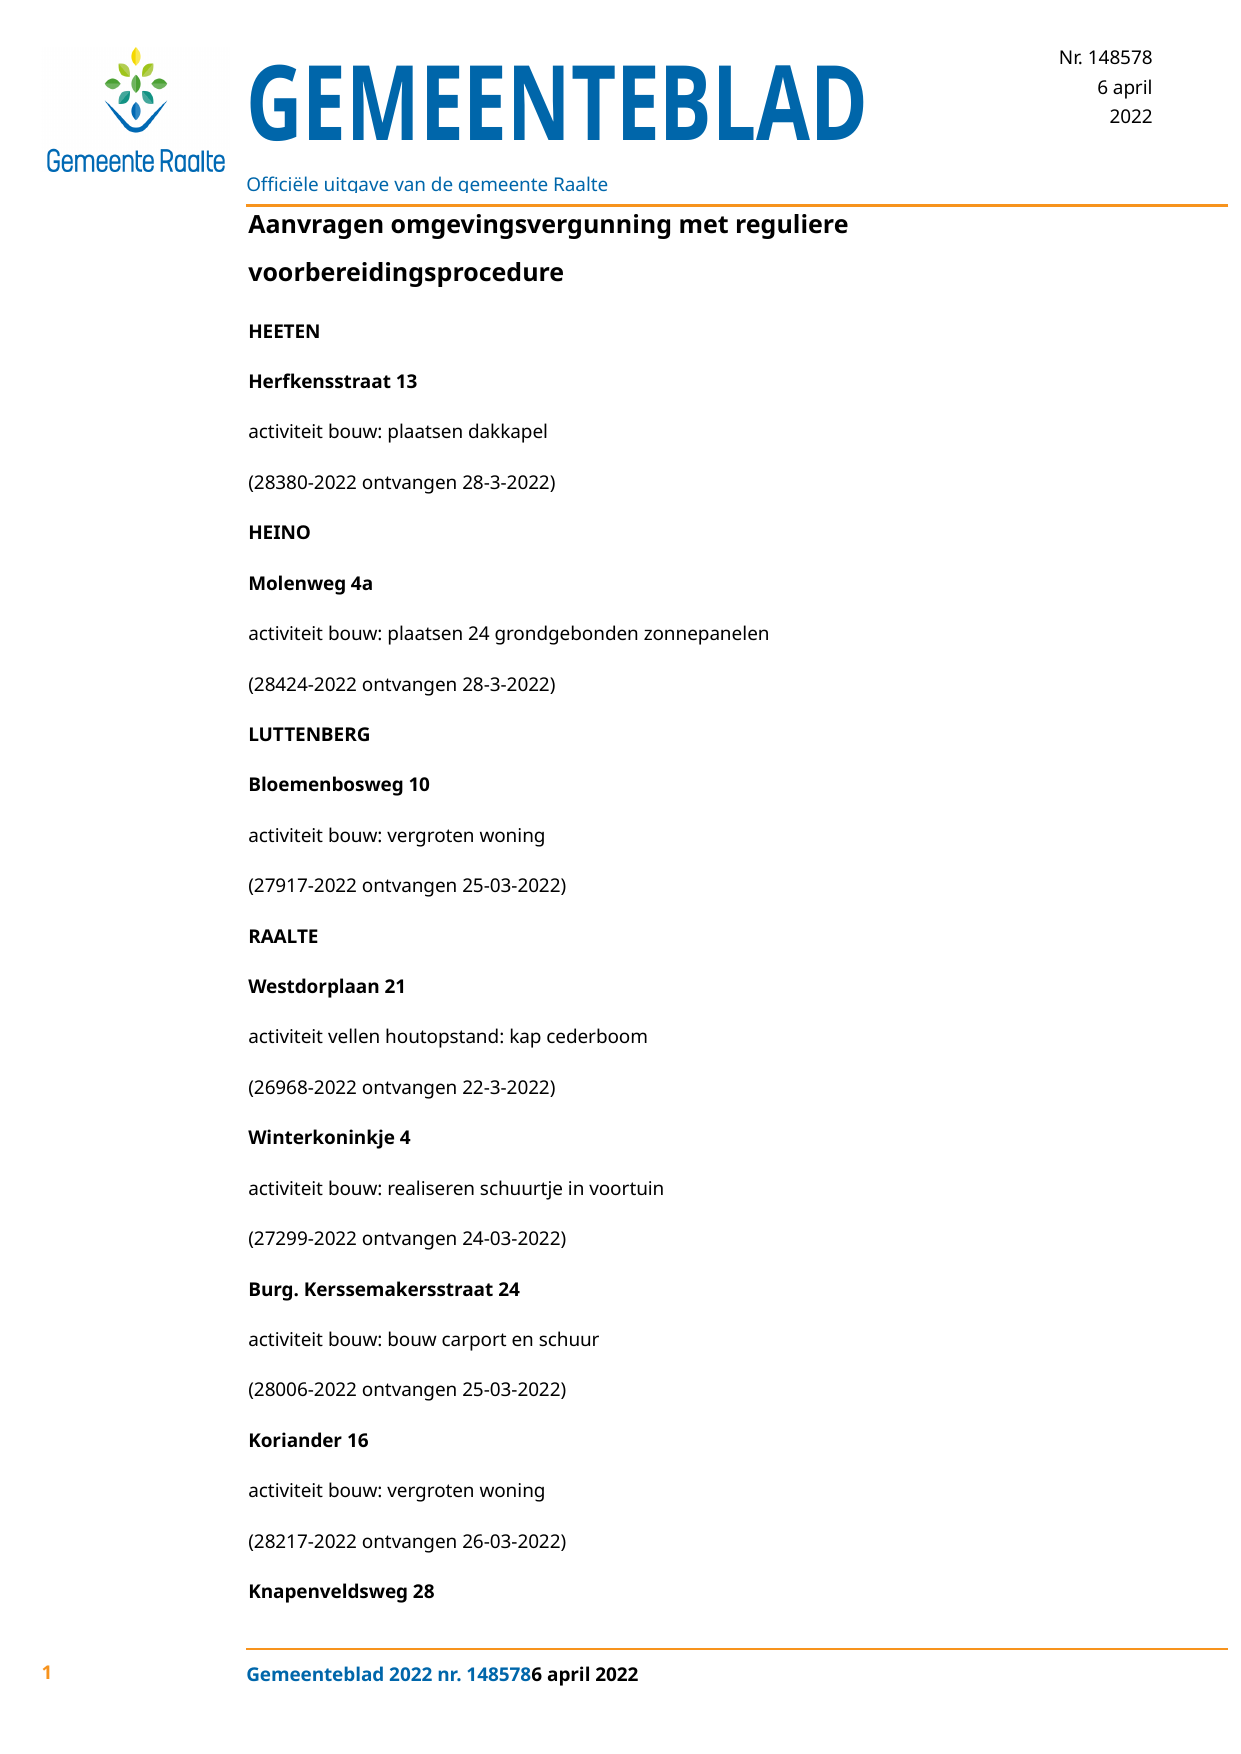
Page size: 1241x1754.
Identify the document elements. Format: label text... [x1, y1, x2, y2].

text Knapenveldsweg 28 [248, 1578, 1152, 1604]
text activiteit bouw: vergroten woning [248, 822, 1152, 848]
text (28380-2022 ontvangen 28-3-2022) [248, 469, 1152, 495]
text (26968-2022 ontvangen 22-3-2022) [248, 1074, 1152, 1100]
text Koriander 16 [248, 1427, 1152, 1453]
text HEETEN [248, 318, 1152, 344]
text activiteit bouw: bouw carport en schuur [248, 1326, 1152, 1352]
text Herfkensstraat 13 [248, 368, 1152, 394]
text activiteit bouw: realiseren schuurtje in voortuin [248, 1175, 1152, 1201]
text Aanvragen omgevingsvergunning met reguliere voorbereidingsprocedure [248, 207, 1152, 288]
text (27917-2022 ontvangen 25-03-2022) [248, 872, 1152, 898]
text activiteit bouw: plaatsen 24 grondgebonden zonnepanelen [248, 620, 1152, 646]
text RAALTE [248, 923, 1152, 949]
text Burg. Kerssemakersstraat 24 [248, 1276, 1152, 1302]
text (28217-2022 ontvangen 26-03-2022) [248, 1528, 1152, 1554]
picture [41, 47, 231, 172]
text activiteit bouw: plaatsen dakkapel [248, 419, 1152, 444]
text activiteit vellen houtopstand: kap cederboom [248, 1024, 1152, 1049]
text Bloemenbosweg 10 [248, 772, 1152, 797]
text LUTTENBERG [248, 721, 1152, 747]
text (28424-2022 ontvangen 28-3-2022) [248, 671, 1152, 697]
text (27299-2022 ontvangen 24-03-2022) [248, 1225, 1152, 1251]
text Westdorplaan 21 [248, 973, 1152, 999]
text Molenweg 4a [248, 570, 1152, 596]
text (28006-2022 ontvangen 25-03-2022) [248, 1377, 1152, 1402]
text activiteit bouw: vergroten woning [248, 1477, 1152, 1503]
text Winterkoninkje 4 [248, 1124, 1152, 1150]
text HEINO [248, 519, 1152, 545]
